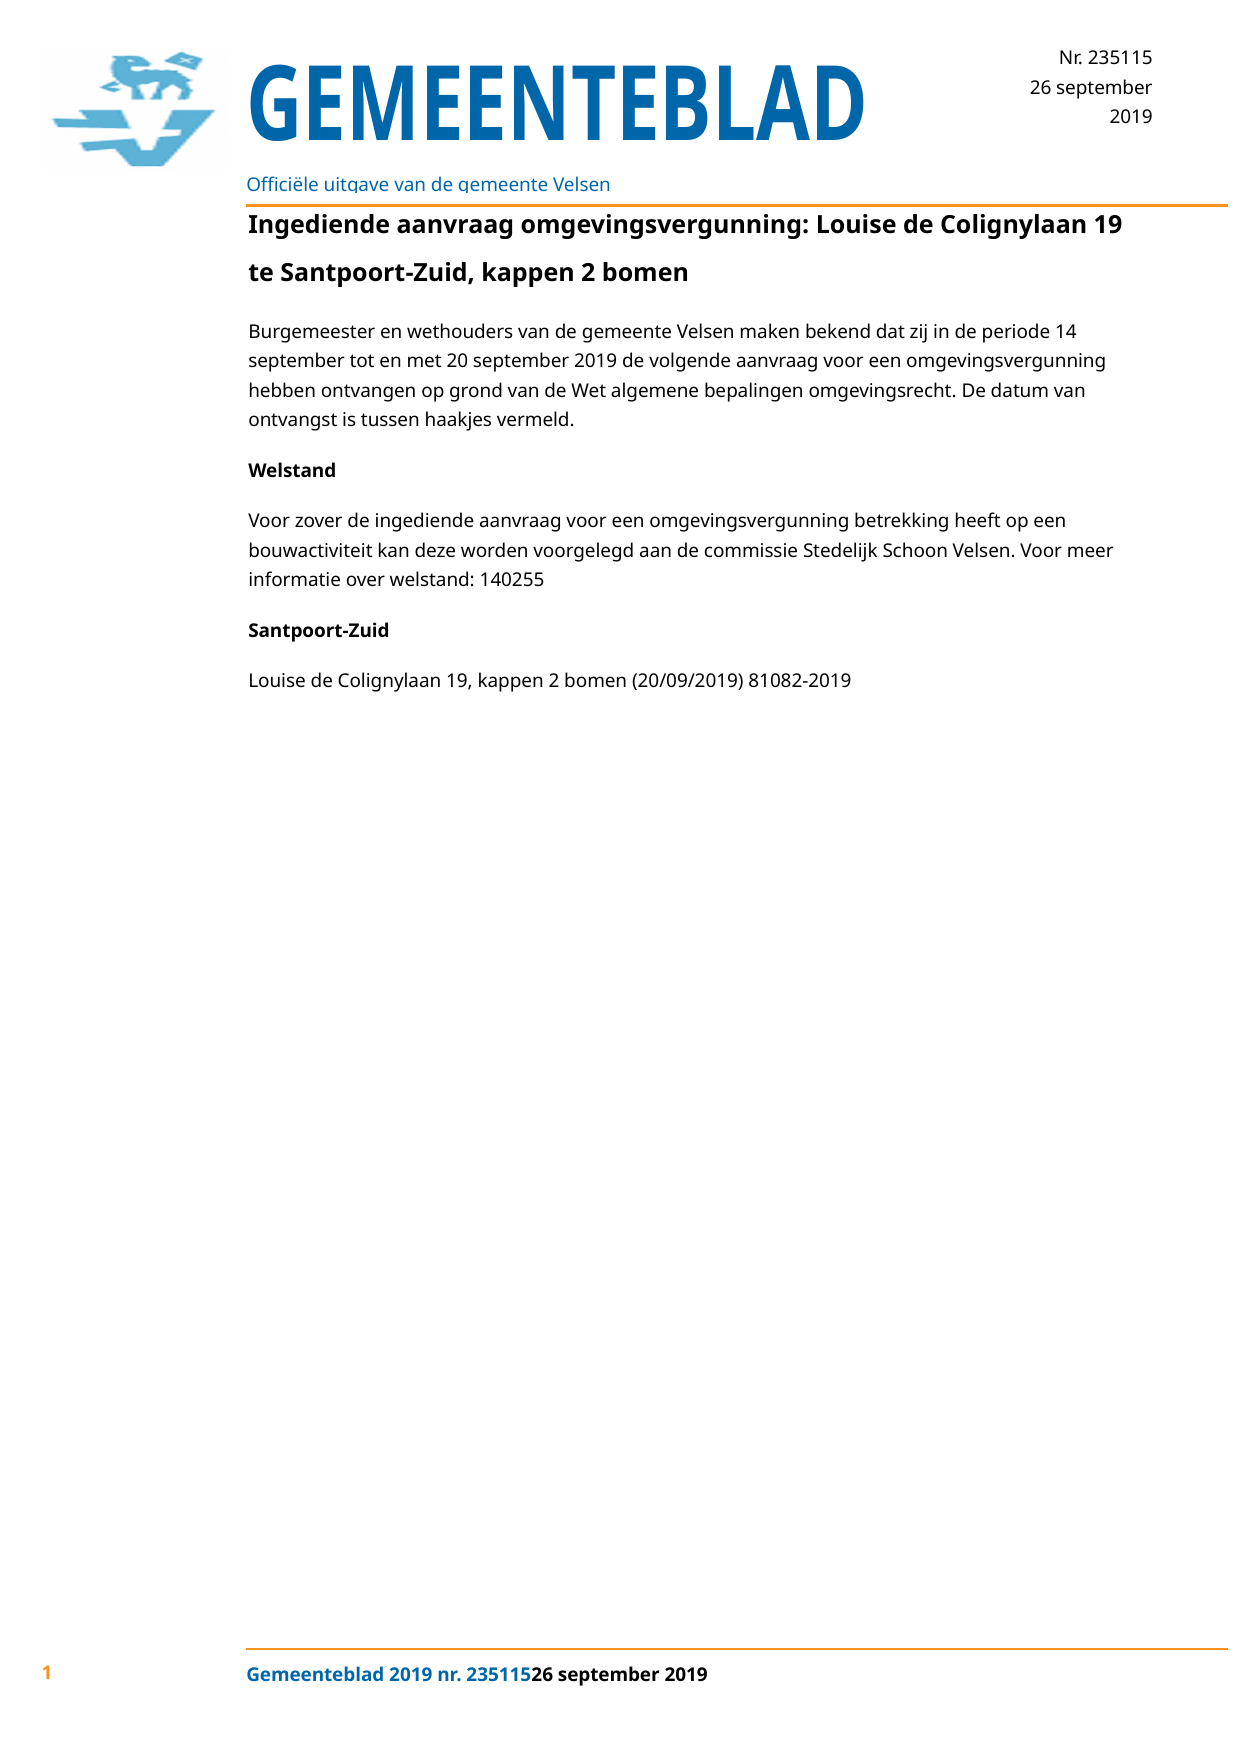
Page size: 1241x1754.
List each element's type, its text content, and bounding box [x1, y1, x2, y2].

text Ingediende aanvraag omgevingsvergunning: Louise de Colignylaan 19 te Santpoort-Zuid, kappen 2 bomen [248, 207, 1152, 288]
text Burgemeester en wethouders van de gemeente Velsen maken bekend dat zij in de periode 14 september tot en met 20 september 2019 de volgende aanvraag voor een omgevingsvergunning hebben ontvangen op grond van de Wet algemene bepalingen omgevingsrecht. De datum van ontvangst is tussen haakjes vermeld. [248, 318, 1152, 432]
text Santpoort-Zuid [248, 617, 1152, 643]
text Voor zover de ingediende aanvraag voor een omgevingsvergunning betrekking heeft op een bouwactiviteit kan deze worden voorgelegd aan de commissie Stedelijk Schoon Velsen. Voor meer informatie over welstand: 140255 [248, 507, 1152, 592]
text Louise de Colignylaan 19, kappen 2 bomen (20/09/2019) 81082-2019 [248, 667, 1152, 693]
text Welstand [248, 457, 1152, 483]
picture [41, 47, 231, 172]
